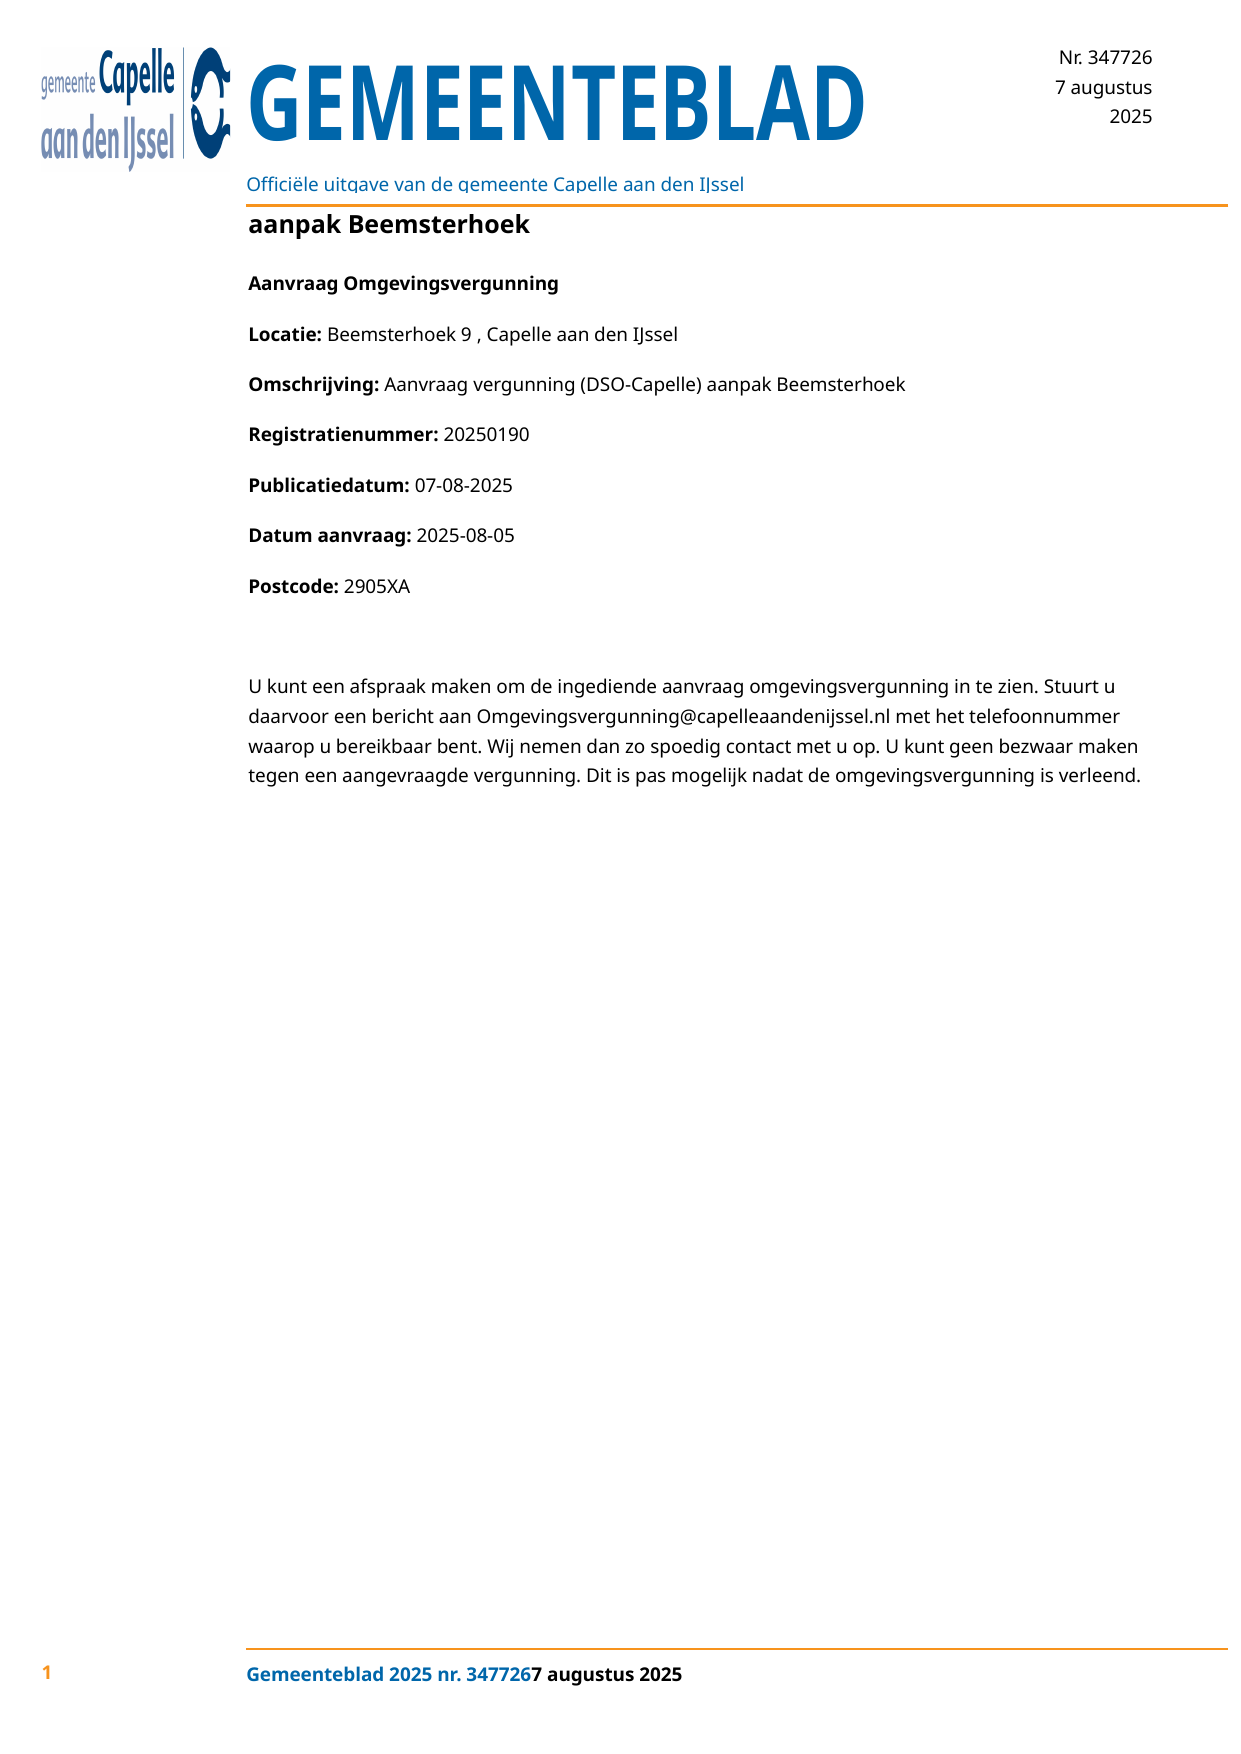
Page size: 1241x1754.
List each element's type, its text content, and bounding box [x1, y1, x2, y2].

text Datum aanvraag: 2025-08-05 [248, 522, 1152, 548]
text Postcode: 2905XA [248, 573, 1152, 598]
text Registratienummer: 20250190 [248, 422, 1152, 447]
picture [41, 47, 231, 172]
text aanpak Beemsterhoek [248, 207, 1152, 241]
text U kunt een afspraak maken om de ingediende aanvraag omgevingsvergunning in te zien. Stuurt u daarvoor een bericht aan Omgevingsvergunning@capelleaandenijssel.nl met het telefoonnummer waarop u bereikbaar bent. Wij nemen dan zo spoedig contact met u op. U kunt geen bezwaar maken tegen een aangevraagde vergunning. Dit is pas mogelijk nadat de omgevingsvergunning is verleend. [248, 674, 1152, 788]
text Locatie: Beemsterhoek 9 , Capelle aan den IJssel [248, 321, 1152, 346]
text Publicatiedatum: 07-08-2025 [248, 472, 1152, 498]
text Aanvraag Omgevingsvergunning [248, 270, 1152, 296]
text Omschrijving: Aanvraag vergunning (DSO-Capelle) aanpak Beemsterhoek [248, 371, 1152, 397]
